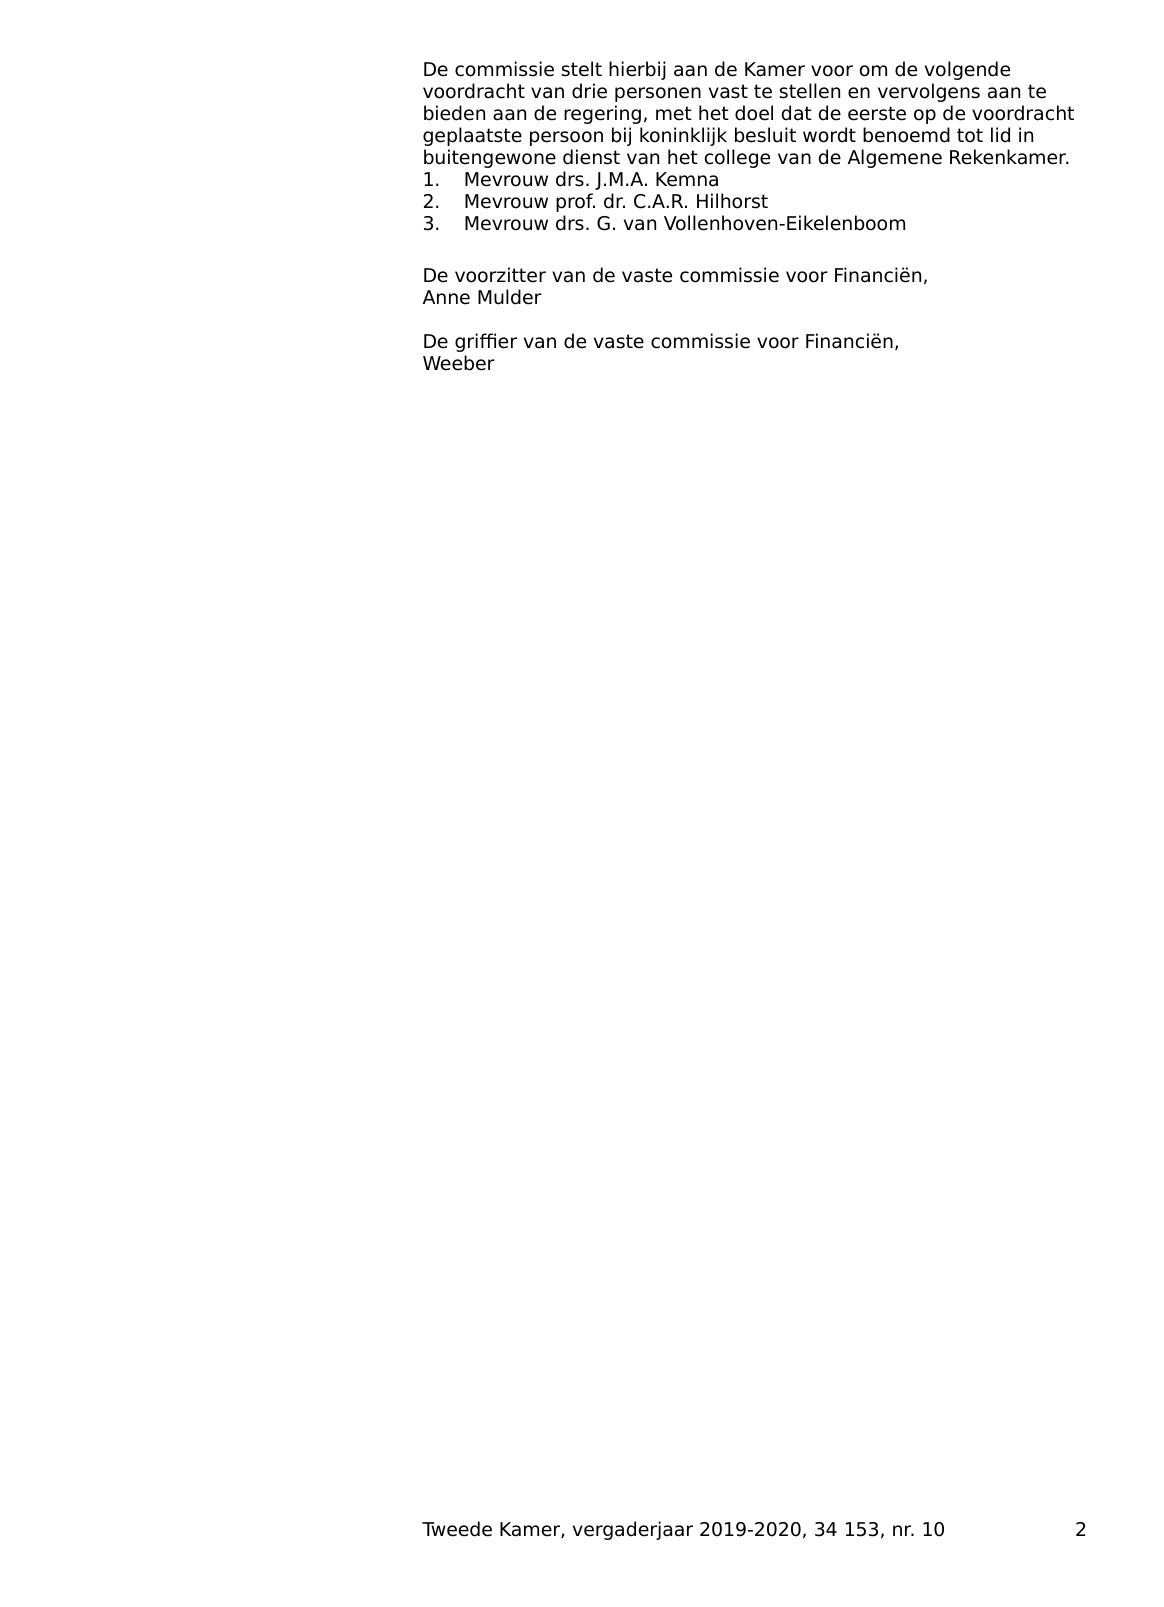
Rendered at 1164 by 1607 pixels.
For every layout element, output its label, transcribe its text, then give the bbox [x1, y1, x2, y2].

text De commissie stelt hierbij aan de Kamer voor om de volgende voordracht van drie personen vast te stellen en vervolgens aan te bieden aan de regering, met het doel dat de eerste op de voordracht geplaatste persoon bij koninklijk besluit wordt benoemd tot lid in buitengewone dienst van het college van de Algemene Rekenkamer. [422, 59, 1087, 169]
text De voorzitter van de vaste commissie voor Financiën, Anne Mulder [422, 265, 1087, 309]
text 3. Mevrouw drs. G. van Vollenhoven-Eikelenboom [422, 213, 1087, 235]
text De griffier van de vaste commissie voor Financiën, Weeber [422, 331, 1087, 375]
text 2. Mevrouw prof. dr. C.A.R. Hilhorst [422, 191, 1087, 213]
text 1. Mevrouw drs. J.M.A. Kemna [422, 169, 1087, 191]
